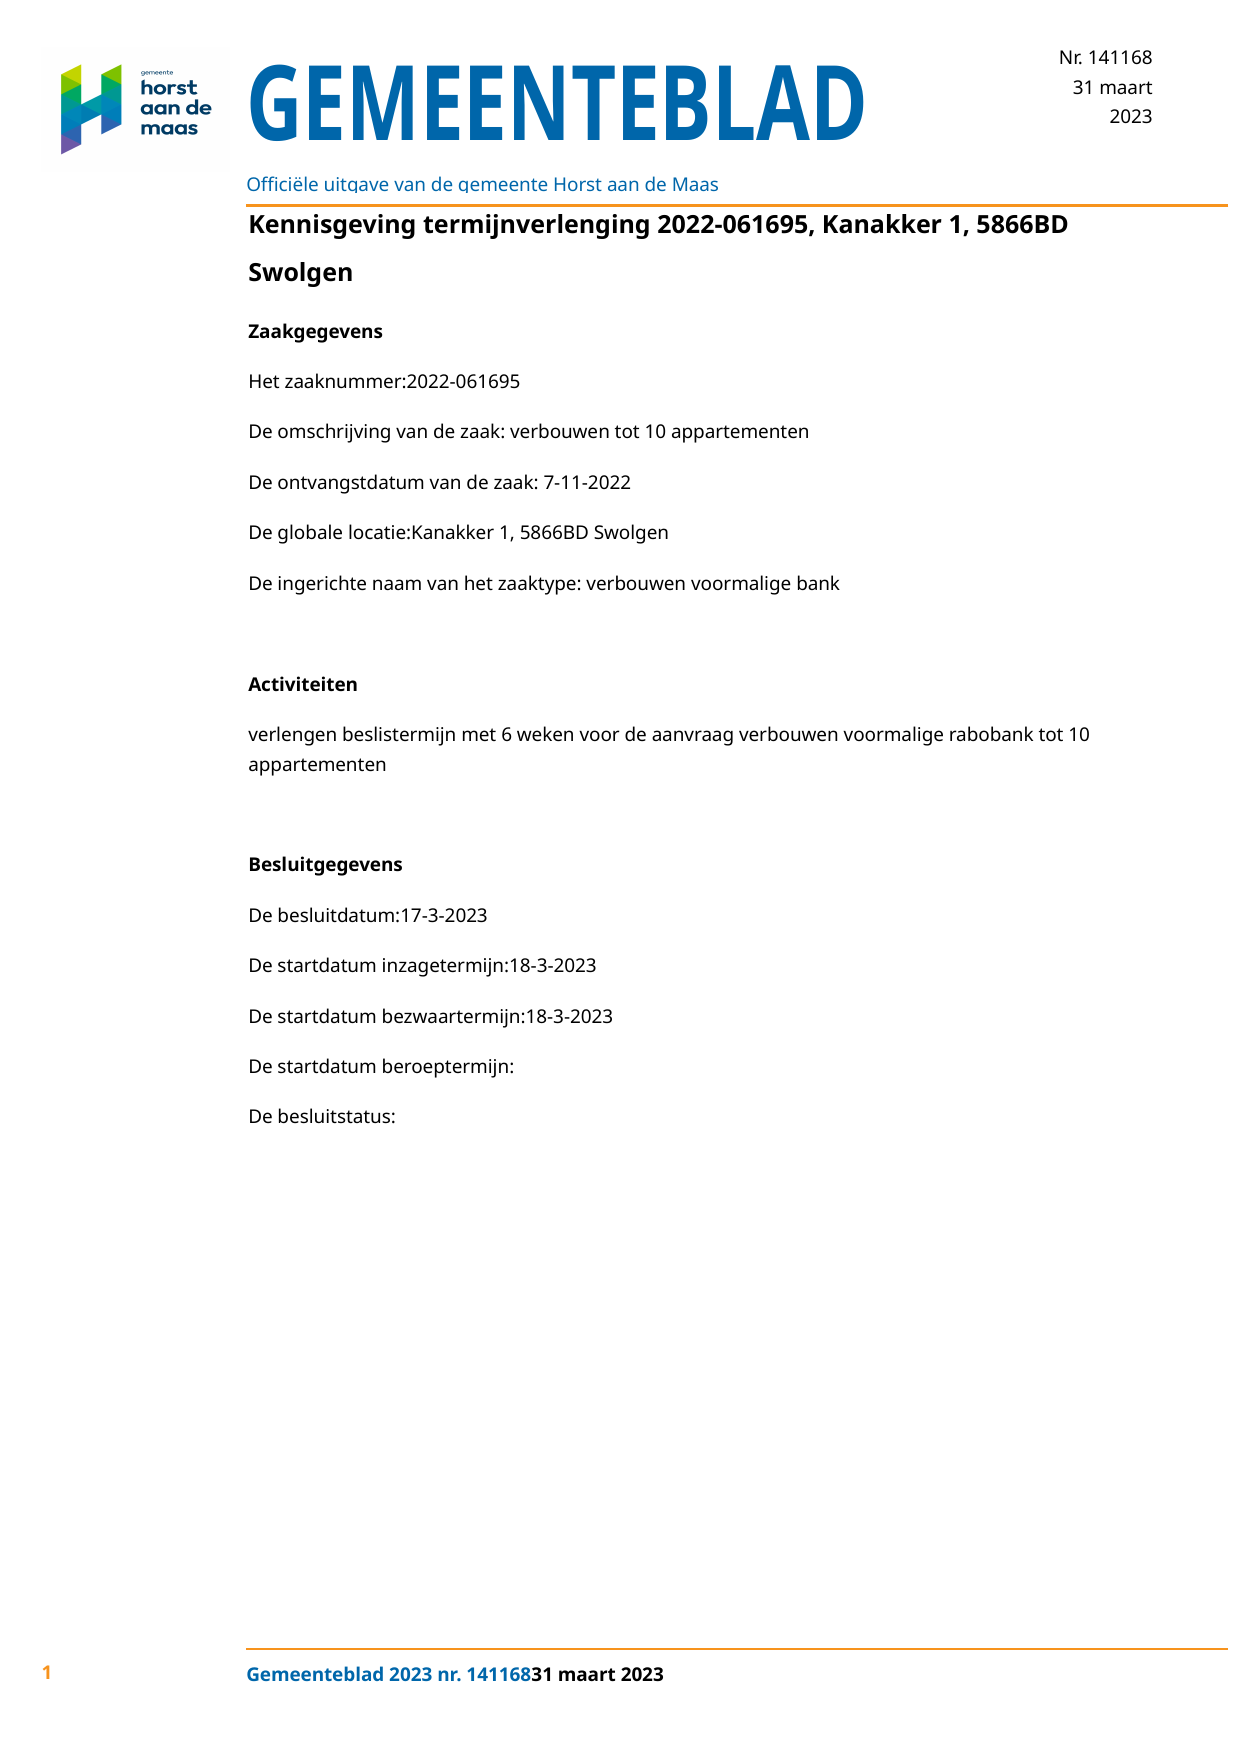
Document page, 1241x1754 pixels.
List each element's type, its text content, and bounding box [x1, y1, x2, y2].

text verlengen beslistermijn met 6 weken voor de aanvraag verbouwen voormalige rabobank tot 10 appartementen [248, 721, 1152, 777]
text De ontvangstdatum van de zaak: 7-11-2022 [248, 469, 1152, 495]
text De globale locatie:Kanakker 1, 5866BD Swolgen [248, 519, 1152, 545]
text De besluitstatus: [248, 1104, 1152, 1129]
text De ingerichte naam van het zaaktype: verbouwen voormalige bank [248, 570, 1152, 596]
text De startdatum inzagetermijn:18-3-2023 [248, 952, 1152, 978]
text De startdatum bezwaartermijn:18-3-2023 [248, 1003, 1152, 1029]
text Kennisgeving termijnverlenging 2022-061695, Kanakker 1, 5866BD Swolgen [248, 207, 1152, 288]
text Besluitgegevens [248, 852, 1152, 877]
text Activiteiten [248, 671, 1152, 697]
text Het zaaknummer:2022-061695 [248, 368, 1152, 394]
text De besluitdatum:17-3-2023 [248, 902, 1152, 928]
text Zaakgegevens [248, 318, 1152, 344]
picture [41, 47, 231, 172]
text De startdatum beroeptermijn: [248, 1053, 1152, 1079]
text De omschrijving van de zaak: verbouwen tot 10 appartementen [248, 419, 1152, 444]
